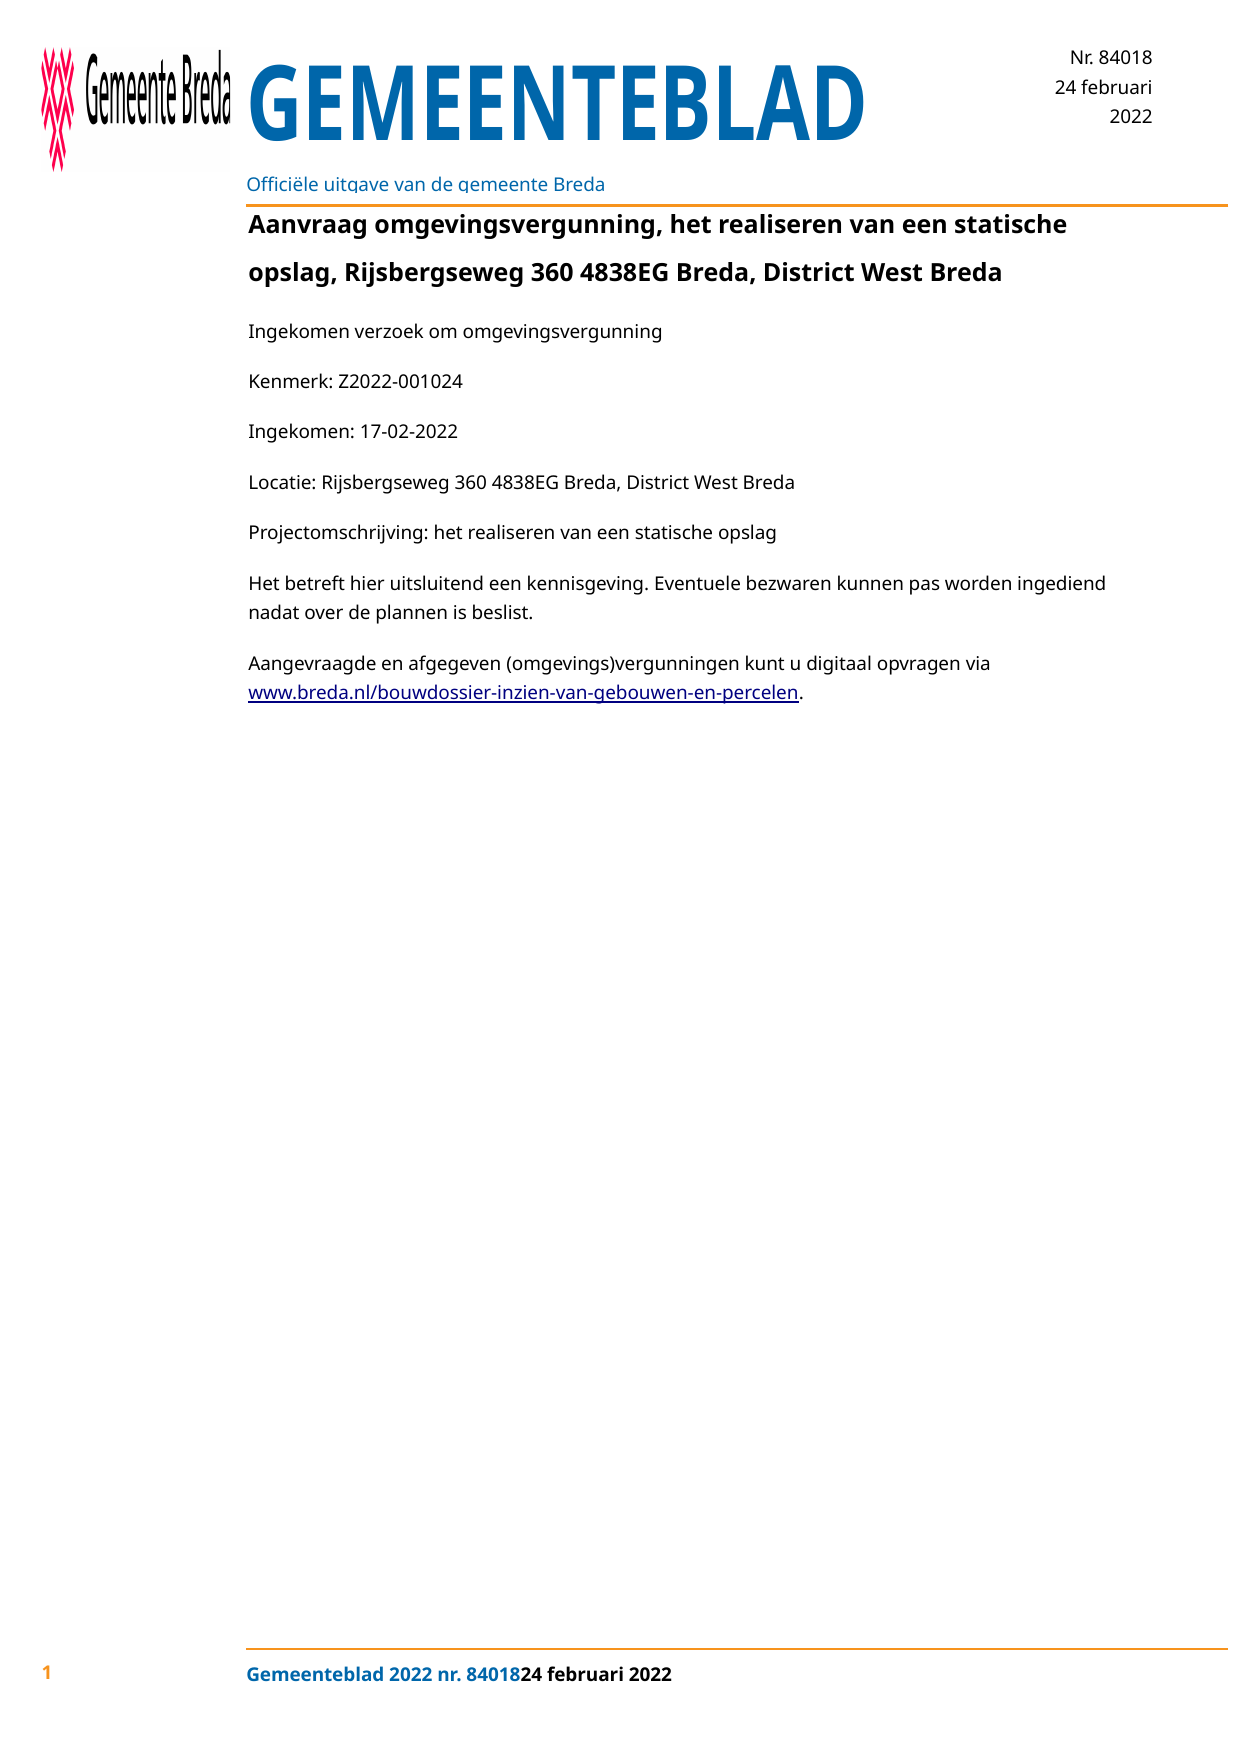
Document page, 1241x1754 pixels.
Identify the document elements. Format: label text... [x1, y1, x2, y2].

text Kenmerk: Z2022-001024 [248, 368, 1152, 394]
text Het betreft hier uitsluitend een kennisgeving. Eventuele bezwaren kunnen pas worden ingediend nadat over de plannen is beslist. [248, 570, 1152, 625]
text Ingekomen: 17-02-2022 [248, 419, 1152, 444]
text Projectomschrijving: het realiseren van een statische opslag [248, 519, 1152, 545]
picture [41, 47, 231, 172]
text Aanvraag omgevingsvergunning, het realiseren van een statische opslag, Rijsbergseweg 360 4838EG Breda, District West Breda [248, 207, 1152, 288]
text Locatie: Rijsbergseweg 360 4838EG Breda, District West Breda [248, 469, 1152, 495]
text Aangevraagde en afgegeven (omgevings)vergunningen kunt u digitaal opvragen via www.breda.nl/bouwdossier-inzien-van-gebouwen-en-percelen. [248, 650, 1152, 705]
text Ingekomen verzoek om omgevingsvergunning [248, 318, 1152, 344]
